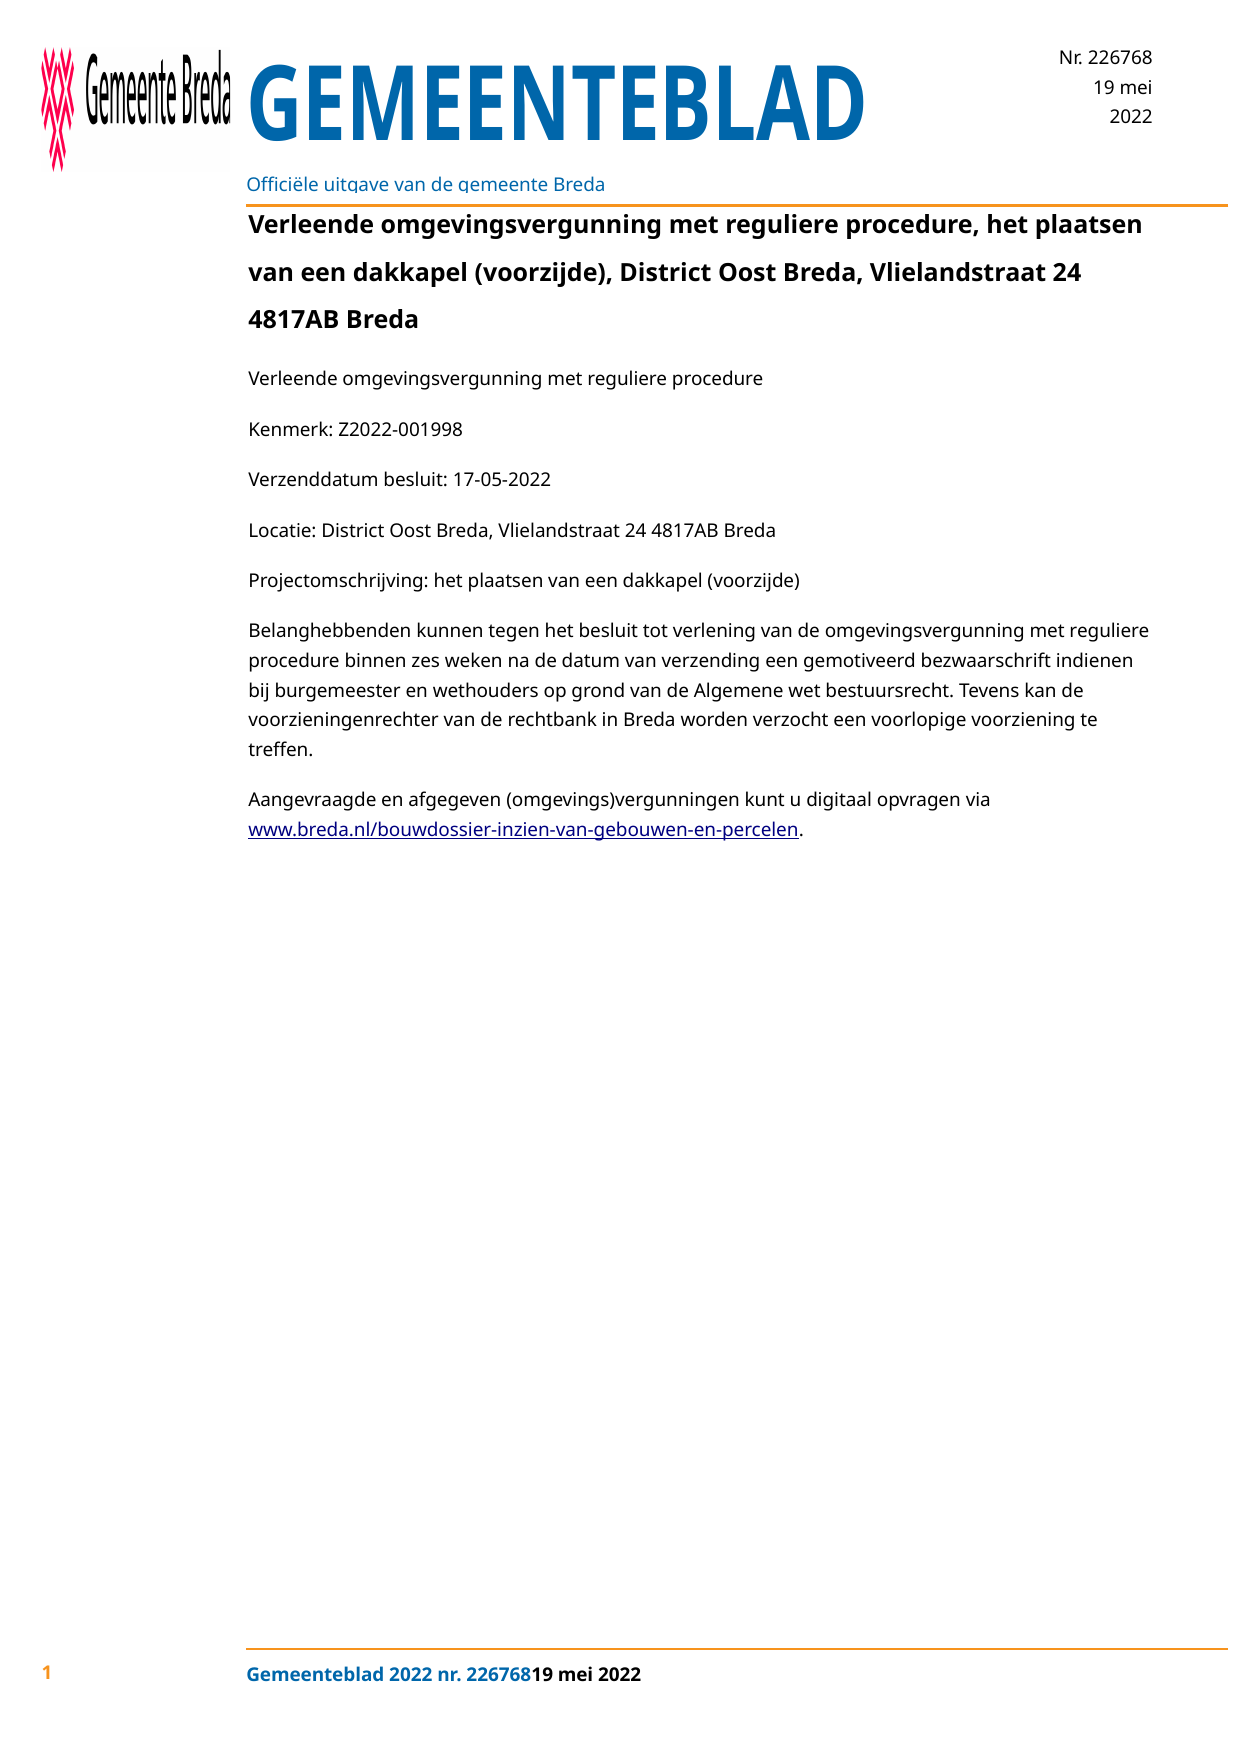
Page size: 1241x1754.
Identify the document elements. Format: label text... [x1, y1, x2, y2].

text Belanghebbenden kunnen tegen het besluit tot verlening van de omgevingsvergunning met reguliere procedure binnen zes weken na de datum van verzending een gemotiveerd bezwaarschrift indienen bij burgemeester en wethouders op grond van de Algemene wet bestuursrecht. Tevens kan de voorzieningenrechter van de rechtbank in Breda worden verzocht een voorlopige voorziening te treffen. [248, 618, 1152, 762]
text Kenmerk: Z2022-001998 [248, 416, 1152, 442]
text Locatie: District Oost Breda, Vlielandstraat 24 4817AB Breda [248, 517, 1152, 542]
text Projectomschrijving: het plaatsen van een dakkapel (voorzijde) [248, 567, 1152, 593]
text Verzenddatum besluit: 17-05-2022 [248, 466, 1152, 492]
picture [41, 47, 231, 172]
text Verleende omgevingsvergunning met reguliere procedure, het plaatsen van een dakkapel (voorzijde), District Oost Breda, Vlielandstraat 24 4817AB Breda [248, 207, 1152, 336]
text Verleende omgevingsvergunning met reguliere procedure [248, 366, 1152, 391]
text Aangevraagde en afgegeven (omgevings)vergunningen kunt u digitaal opvragen via www.breda.nl/bouwdossier-inzien-van-gebouwen-en-percelen. [248, 786, 1152, 842]
